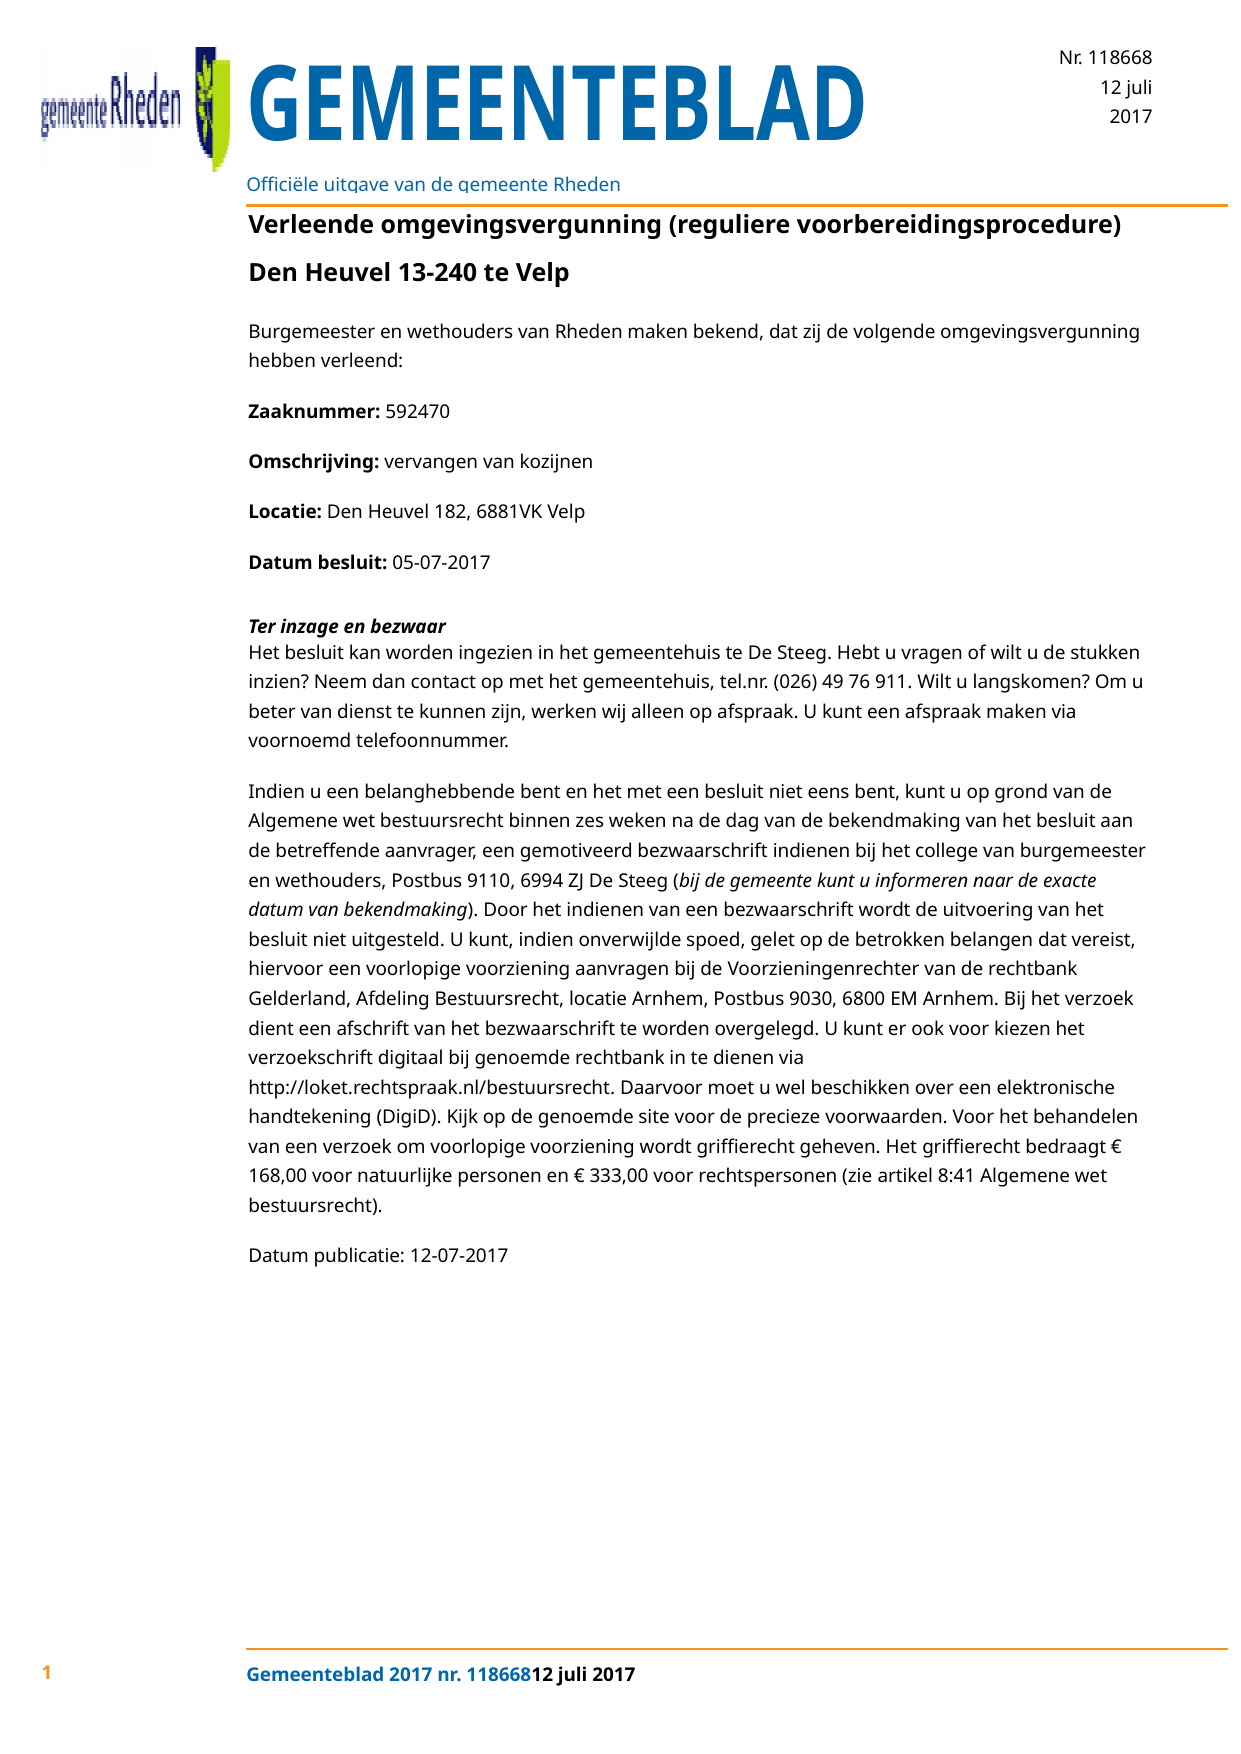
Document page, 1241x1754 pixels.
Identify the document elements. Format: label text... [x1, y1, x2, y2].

text Datum publicatie: 12-07-2017 [248, 1243, 1152, 1268]
text Zaaknummer: 592470 [248, 398, 1152, 424]
text Omschrijving: vervangen van kozijnen [248, 448, 1152, 474]
text Burgemeester en wethouders van Rheden maken bekend, dat zij de volgende omgevingsvergunning hebben verleend: [248, 318, 1152, 373]
text Het besluit kan worden ingezien in het gemeentehuis te De Steeg. Hebt u vragen of wilt u de stukken inzien? Neem dan contact op met het gemeentehuis, tel.nr. (026) 49 76 911. Wilt u langskomen? Om u beter van dienst te kunnen zijn, werken wij alleen op afspraak. U kunt een afspraak maken via voornoemd telefoonnummer. [248, 639, 1152, 753]
text Ter inzage en bezwaar [248, 613, 1152, 639]
text Indien u een belanghebbende bent en het met een besluit niet eens bent, kunt u op grond van de Algemene wet bestuursrecht binnen zes weken na de dag van de bekendmaking van het besluit aan de betreffende aanvrager, een gemotiveerd bezwaarschrift indienen bij het college van burgemeester en wethouders, Postbus 9110, 6994 ZJ De Steeg (bij de gemeente kunt u informeren naar de exacte datum van bekendmaking). Door het indienen van een bezwaarschrift wordt de uitvoering van het besluit niet uitgesteld. U kunt, indien onverwijlde spoed, gelet op de betrokken belangen dat vereist, hiervoor een voorlopige voorziening aanvragen bij de Voorzieningenrechter van de rechtbank Gelderland, Afdeling Bestuursrecht, locatie Arnhem, Postbus 9030, 6800 EM Arnhem. Bij het verzoek dient een afschrift van het bezwaarschrift te worden overgelegd. U kunt er ook voor kiezen het verzoekschrift digitaal bij genoemde rechtbank in te dienen via http://loket.rechtspraak.nl/bestuursrecht. Daarvoor moet u wel beschikken over een elektronische handtekening (DigiD). Kijk op de genoemde site voor de precieze voorwaarden. Voor het behandelen van een verzoek om voorlopige voorziening wordt griffierecht geheven. Het griffierecht bedraagt € 168,00 voor natuurlijke personen en € 333,00 voor rechtspersonen (zie artikel 8:41 Algemene wet bestuursrecht). [248, 778, 1152, 1218]
text Verleende omgevingsvergunning (reguliere voorbereidingsprocedure) Den Heuvel 13-240 te Velp [248, 207, 1152, 288]
text Locatie: Den Heuvel 182, 6881VK Velp [248, 499, 1152, 524]
picture [41, 47, 231, 172]
text Datum besluit: 05-07-2017 [248, 549, 1152, 575]
